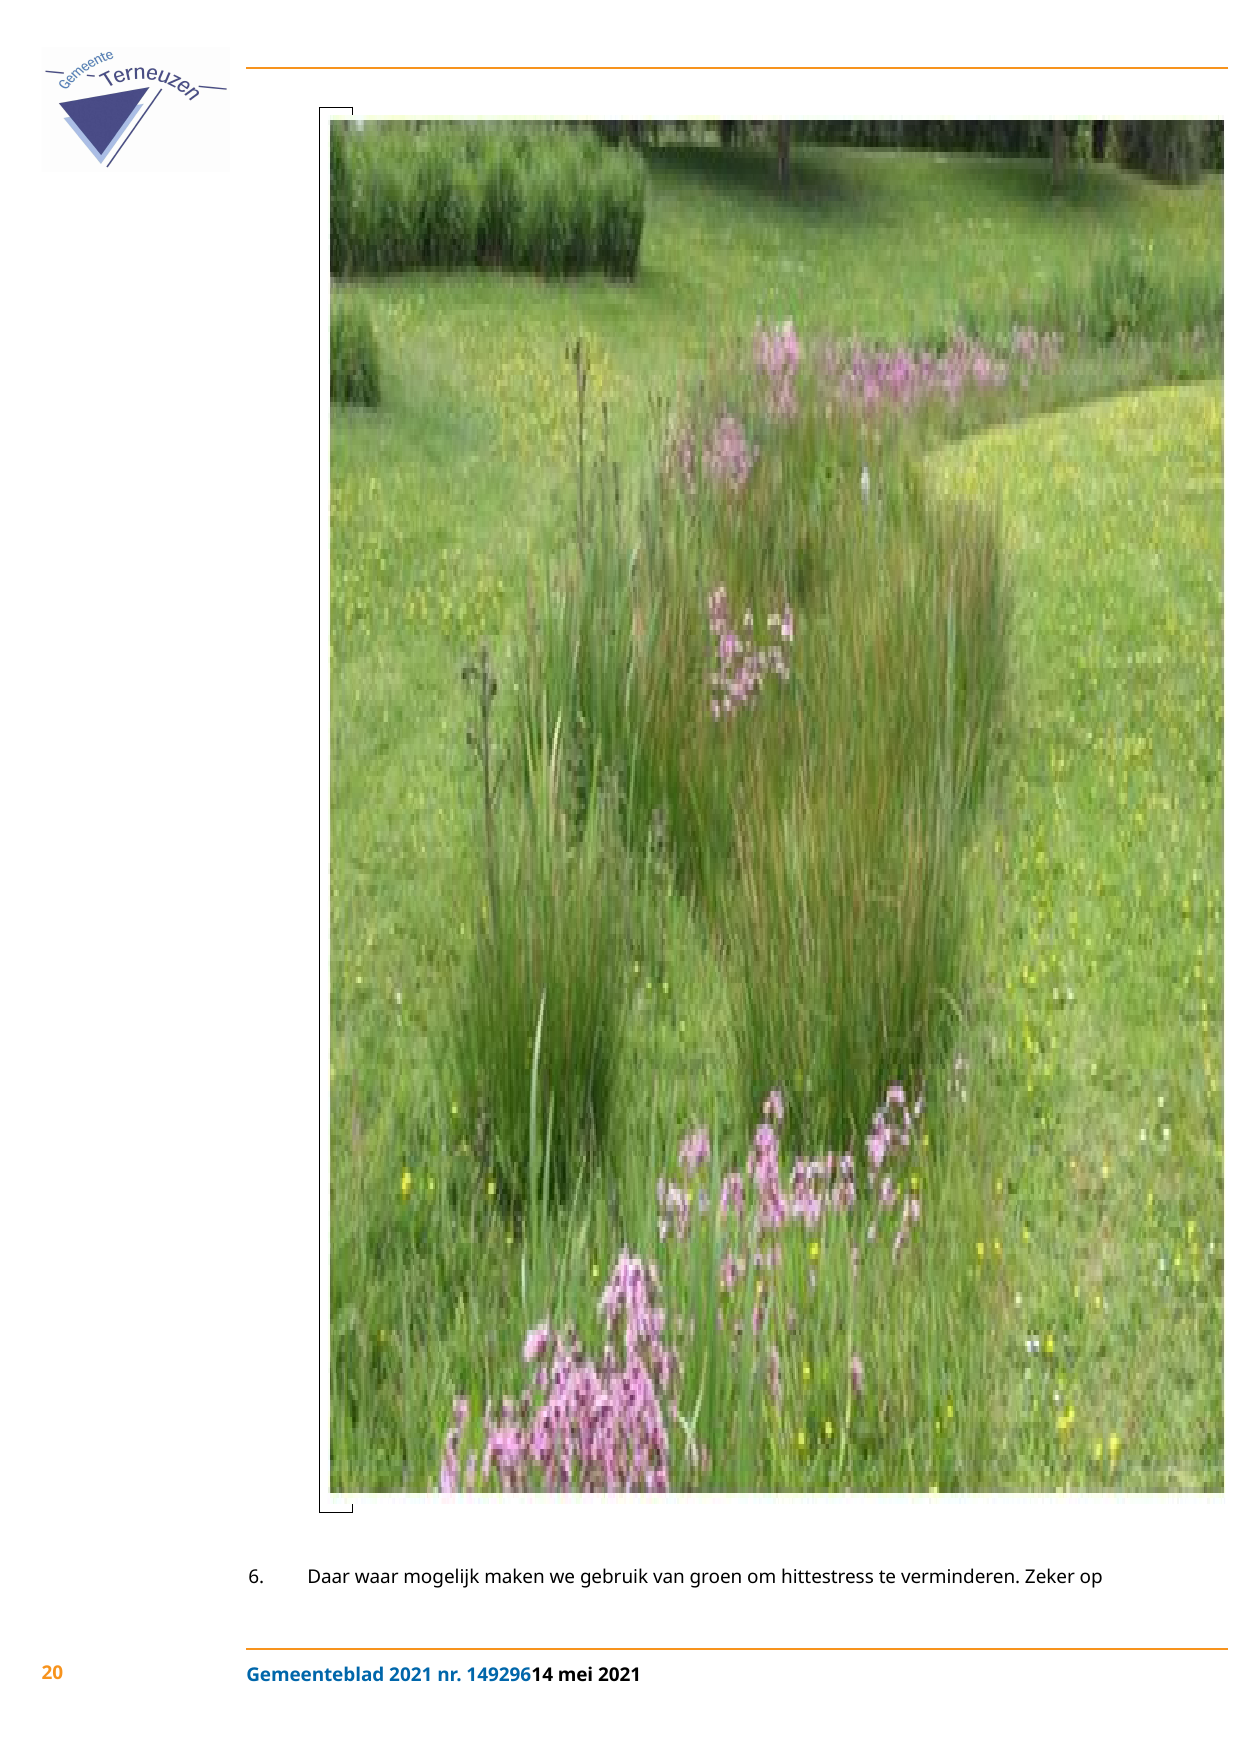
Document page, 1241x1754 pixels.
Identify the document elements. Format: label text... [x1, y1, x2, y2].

picture [327, 115, 1225, 1504]
list Daar waar mogelijk maken we gebruik van groen om hittestress te verminderen. Zeker op [248, 1563, 1152, 1589]
picture [41, 47, 231, 172]
